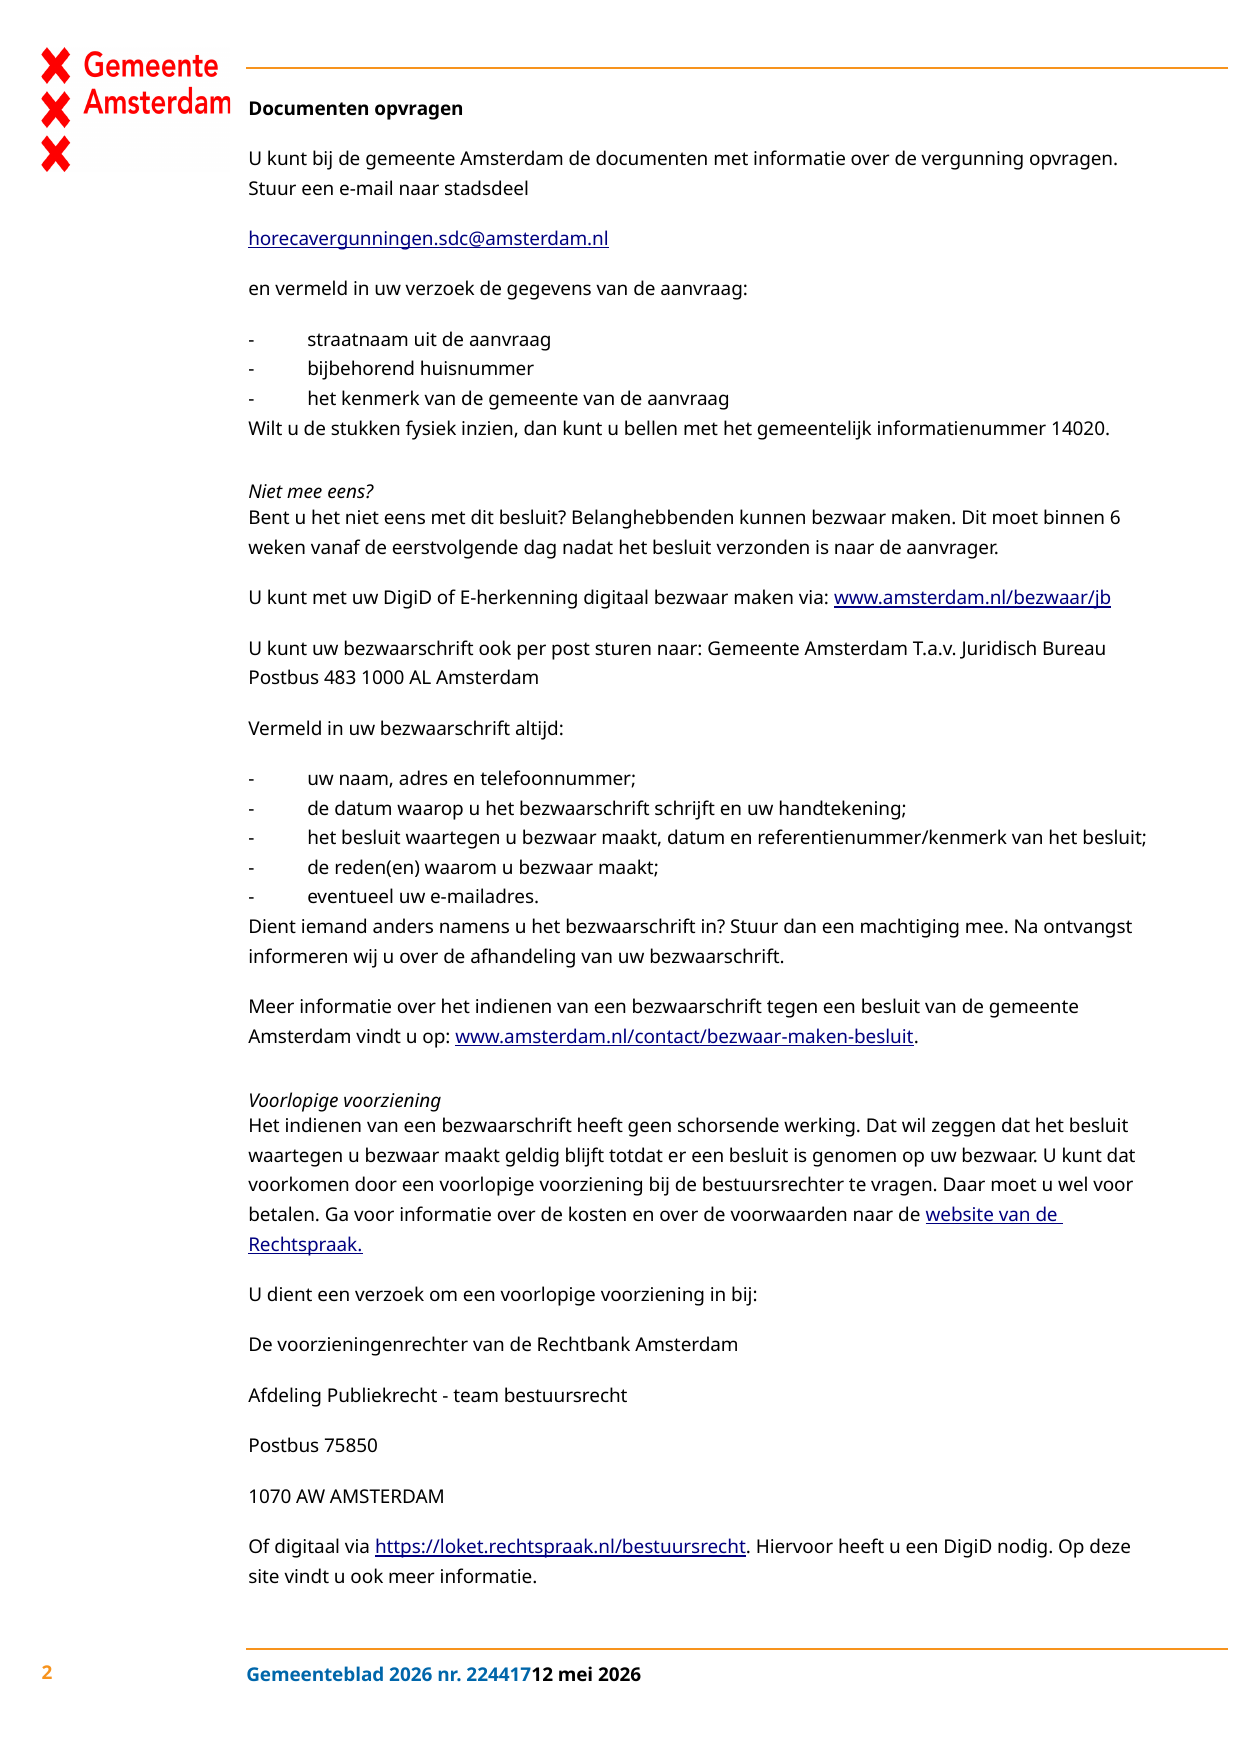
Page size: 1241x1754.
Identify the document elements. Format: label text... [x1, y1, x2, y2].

text Voorlopige voorziening [248, 1087, 1152, 1112]
text Meer informatie over het indienen van een bezwaarschrift tegen een besluit van de gemeente Amsterdam vindt u op: www.amsterdam.nl/contact/bezwaar-maken-besluit. [248, 993, 1152, 1048]
list de datum waarop u het bezwaarschrift schrijft en uw handtekening; [248, 795, 1152, 821]
text Bent u het niet eens met dit besluit? Belanghebbenden kunnen bezwaar maken. Dit moet binnen 6 weken vanaf de eerstvolgende dag nadat het besluit verzonden is naar de aanvrager. [248, 504, 1152, 560]
text De voorzieningenrechter van de Rechtbank Amsterdam [248, 1332, 1152, 1357]
text U dient een verzoek om een voorlopige voorziening in bij: [248, 1281, 1152, 1307]
text Documenten opvragen [248, 95, 1152, 121]
text Afdeling Publiekrecht - team bestuursrecht [248, 1382, 1152, 1408]
text U kunt met uw DigiD of E-herkenning digitaal bezwaar maken via: www.amsterdam.nl/bezwaar/jb [248, 584, 1152, 610]
list straatnaam uit de aanvraag [248, 326, 1152, 352]
list bijbehorend huisnummer [248, 356, 1152, 381]
text U kunt uw bezwaarschrift ook per post sturen naar: Gemeente Amsterdam T.a.v. Juridisch Bureau Postbus 483 1000 AL Amsterdam [248, 635, 1152, 690]
text Vermeld in uw bezwaarschrift altijd: [248, 715, 1152, 741]
text horecavergunningen.sdc@amsterdam.nl [248, 225, 1152, 251]
text Of digitaal via https://loket.rechtspraak.nl/bestuursrecht. Hiervoor heeft u een DigiD nodig. Op deze site vindt u ook meer informatie. [248, 1533, 1152, 1589]
picture [41, 47, 231, 172]
text Dient iemand anders namens u het bezwaarschrift in? Stuur dan een machtiging mee. Na ontvangst informeren wij u over de afhandeling van uw bezwaarschrift. [248, 913, 1152, 968]
text U kunt bij de gemeente Amsterdam de documenten met informatie over de vergunning opvragen. Stuur een e-mail naar stadsdeel [248, 145, 1152, 201]
text Wilt u de stukken fysiek inzien, dan kunt u bellen met het gemeentelijk informatienummer 14020. [248, 415, 1152, 441]
list het kenmerk van de gemeente van de aanvraag [248, 385, 1152, 411]
list eventueel uw e-mailadres. [248, 884, 1152, 909]
text en vermeld in uw verzoek de gegevens van de aanvraag: [248, 276, 1152, 301]
text Niet mee eens? [248, 479, 1152, 504]
list uw naam, adres en telefoonnummer; [248, 765, 1152, 791]
text Het indienen van een bezwaarschrift heeft geen schorsende werking. Dat wil zeggen dat het besluit waartegen u bezwaar maakt geldig blijft totdat er een besluit is genomen op uw bezwaar. U kunt dat voorkomen door een voorlopige voorziening bij de bestuursrechter te vragen. Daar moet u wel voor betalen. Ga voor informatie over de kosten en over de voorwaarden naar de website van de Rechtspraak. [248, 1112, 1152, 1257]
text Postbus 75850 [248, 1432, 1152, 1458]
list het besluit waartegen u bezwaar maakt, datum en referentienummer/kenmerk van het besluit; [248, 824, 1152, 850]
list de reden(en) waarom u bezwaar maakt; [248, 854, 1152, 880]
text 1070 AW AMSTERDAM [248, 1483, 1152, 1509]
